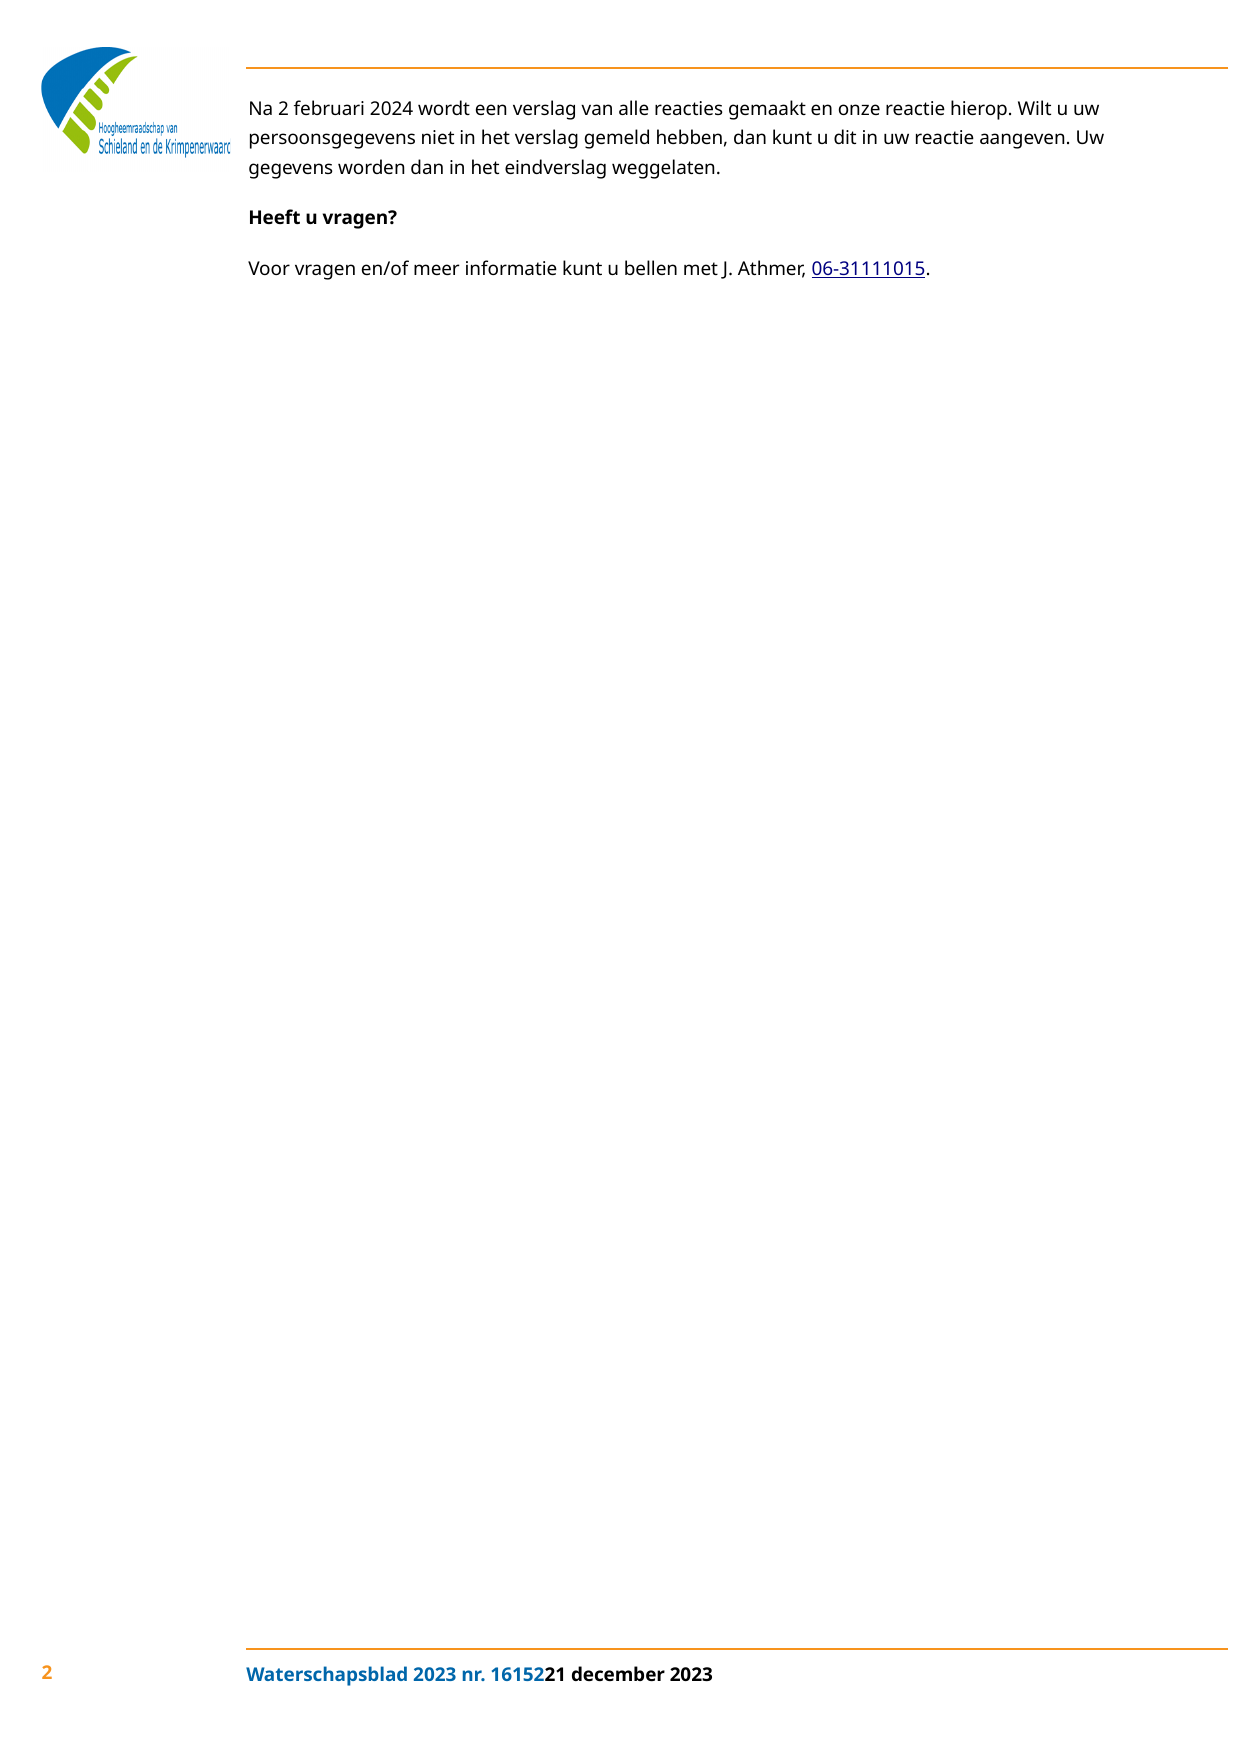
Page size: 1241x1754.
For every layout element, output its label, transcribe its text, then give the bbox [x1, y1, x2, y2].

text Voor vragen en/of meer informatie kunt u bellen met J. Athmer, 06-31111015. [248, 255, 1152, 281]
text Na 2 februari 2024 wordt een verslag van alle reacties gemaakt en onze reactie hierop. Wilt u uw persoonsgegevens niet in het verslag gemeld hebben, dan kunt u dit in uw reactie aangeven. Uw gegevens worden dan in het eindverslag weggelaten. [248, 95, 1152, 180]
text Heeft u vragen? [248, 204, 1152, 230]
picture [41, 47, 231, 172]
